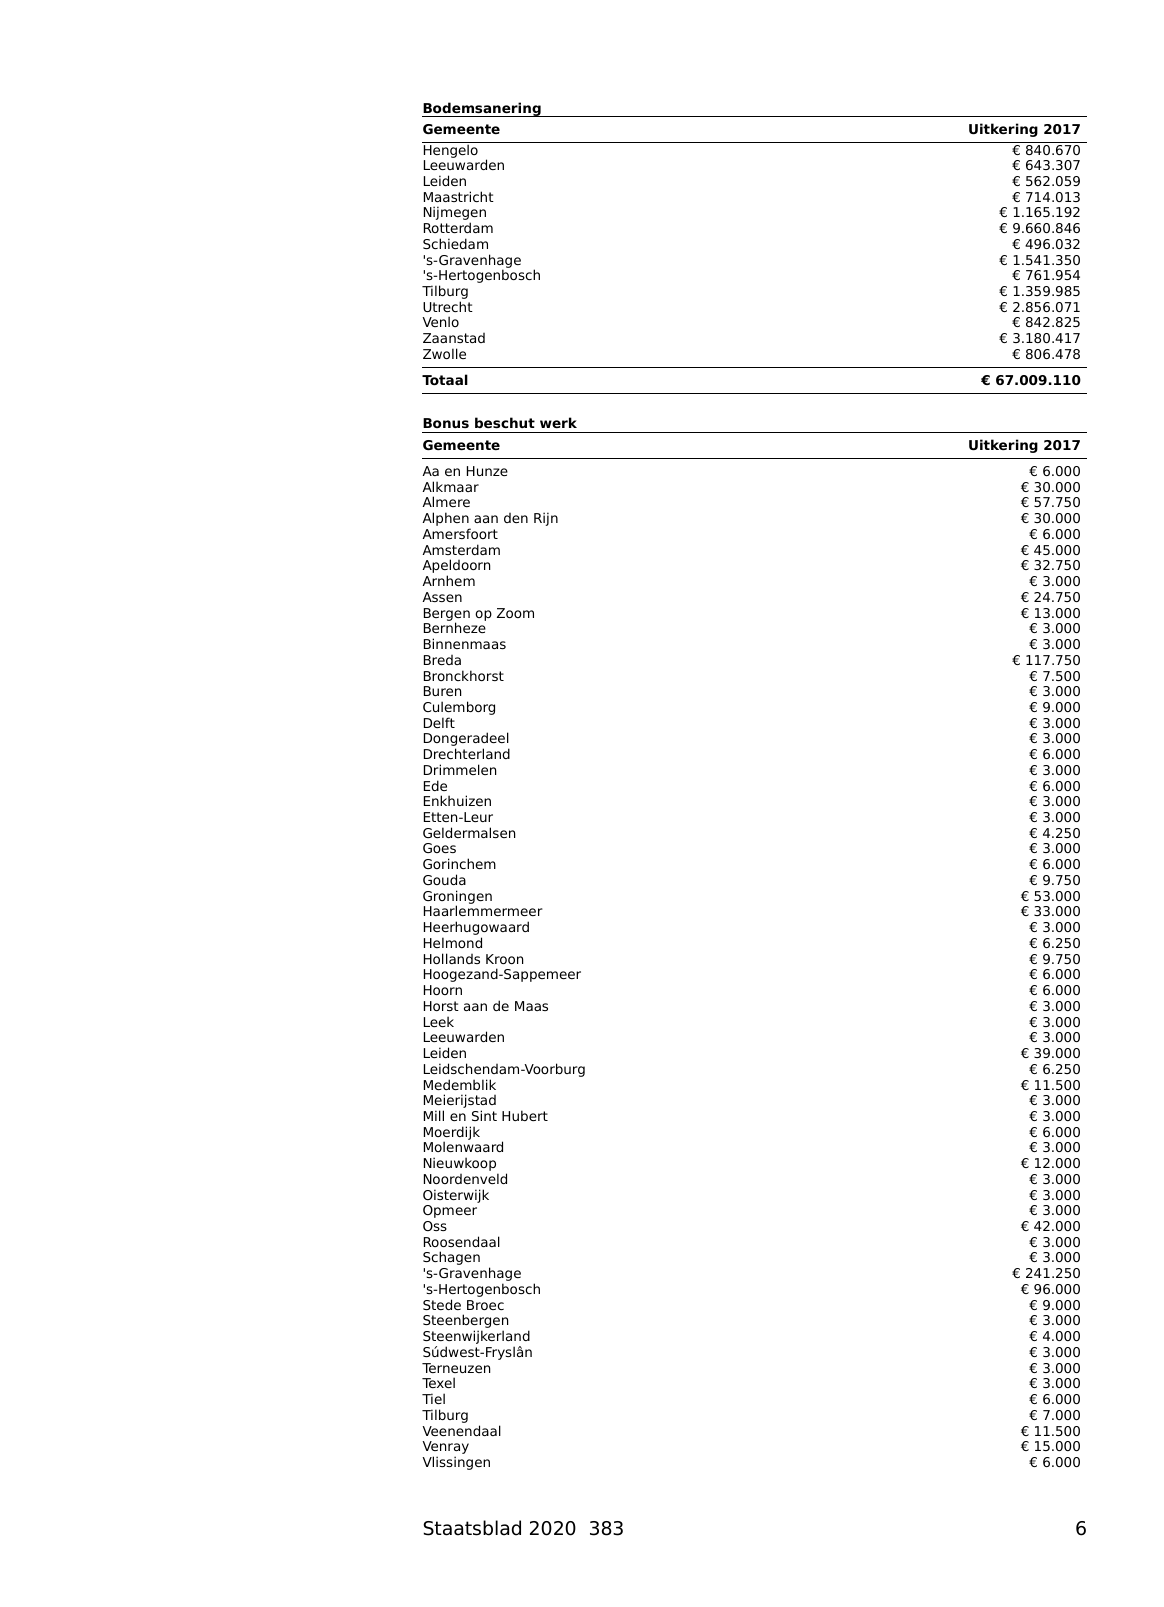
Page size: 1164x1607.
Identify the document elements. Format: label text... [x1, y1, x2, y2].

table_cell € 117.750 [754, 653, 1087, 668]
table_cell Ede [422, 779, 754, 794]
table_cell Rotterdam [422, 221, 754, 237]
table_cell Amersfoort [422, 527, 754, 542]
table_cell Uitkering 2017 [754, 433, 1087, 458]
table_cell Zwolle [422, 347, 754, 367]
table_cell Arnhem [422, 574, 754, 590]
table_cell € 3.000 [754, 1014, 1087, 1030]
table_cell Venlo [422, 315, 754, 331]
table_cell Oss [422, 1219, 754, 1234]
table_cell € 3.000 [754, 731, 1087, 747]
table_cell Mill en Sint Hubert [422, 1109, 754, 1124]
table_cell Leek [422, 1014, 754, 1030]
table_cell € 3.000 [754, 621, 1087, 637]
table_cell € 3.180.417 [754, 331, 1087, 347]
table_cell € 1.359.985 [754, 284, 1087, 299]
table_cell € 6.000 [754, 983, 1087, 999]
table_cell € 3.000 [754, 1376, 1087, 1392]
table_cell € 32.750 [754, 558, 1087, 574]
table_cell € 3.000 [754, 1140, 1087, 1156]
table_cell Nijmegen [422, 205, 754, 221]
table_cell Leeuwarden [422, 1030, 754, 1046]
table_cell Totaal [422, 368, 754, 393]
table_cell € 33.000 [754, 904, 1087, 920]
table_cell € 3.000 [754, 1345, 1087, 1360]
table_cell € 11.500 [754, 1423, 1087, 1439]
table_cell Oisterwijk [422, 1188, 754, 1203]
table_cell € 3.000 [754, 1188, 1087, 1203]
table_cell Hoorn [422, 983, 754, 999]
table_cell € 57.750 [754, 495, 1087, 511]
table_cell Drechterland [422, 747, 754, 763]
table_cell Leiden [422, 174, 754, 189]
table_cell € 562.059 [754, 174, 1087, 189]
table_cell Hoogezand-Sappemeer [422, 967, 754, 983]
table_cell Bronckhorst [422, 668, 754, 684]
table_cell € 1.165.192 [754, 205, 1087, 221]
table_cell Bernheze [422, 621, 754, 637]
table_cell € 6.000 [754, 1125, 1087, 1140]
table_cell Moerdijk [422, 1125, 754, 1140]
table_cell Delft [422, 716, 754, 731]
table_cell € 496.032 [754, 237, 1087, 252]
table_cell Hengelo [422, 143, 754, 158]
table_cell € 6.000 [754, 459, 1087, 479]
table_cell Helmond [422, 936, 754, 951]
table_cell Schiedam [422, 237, 754, 252]
table_cell Hollands Kroon [422, 951, 754, 967]
table_cell € 3.000 [754, 1093, 1087, 1109]
table_cell € 9.750 [754, 873, 1087, 888]
table_cell € 53.000 [754, 889, 1087, 904]
table_cell Leiden [422, 1046, 754, 1062]
table_cell Opmeer [422, 1203, 754, 1219]
table_cell Binnenmaas [422, 637, 754, 653]
table_cell € 3.000 [754, 999, 1087, 1014]
table_cell € 806.478 [754, 347, 1087, 367]
table_cell Molenwaard [422, 1140, 754, 1156]
table_cell € 96.000 [754, 1282, 1087, 1297]
table_cell € 3.000 [754, 716, 1087, 731]
table_cell Amsterdam [422, 543, 754, 558]
table_cell Schagen [422, 1250, 754, 1266]
table_cell € 3.000 [754, 1030, 1087, 1046]
table_cell Maastricht [422, 190, 754, 205]
table_cell € 9.000 [754, 1298, 1087, 1313]
table_cell € 714.013 [754, 190, 1087, 205]
table_cell Culemborg [422, 700, 754, 716]
table_cell € 3.000 [754, 763, 1087, 778]
table_cell € 45.000 [754, 543, 1087, 558]
table_cell € 6.250 [754, 936, 1087, 951]
table_cell € 15.000 [754, 1439, 1087, 1455]
table_cell Heerhugowaard [422, 920, 754, 936]
table_header Bodemsanering [422, 100, 1087, 116]
table_cell Groningen [422, 889, 754, 904]
table_cell Dongeradeel [422, 731, 754, 747]
table_cell Alphen aan den Rijn [422, 511, 754, 527]
table_cell € 3.000 [754, 794, 1087, 810]
table_cell Nieuwkoop [422, 1156, 754, 1172]
table_cell Goes [422, 841, 754, 857]
table_cell Aa en Hunze [422, 459, 754, 479]
table_cell € 3.000 [754, 1360, 1087, 1376]
table_cell Utrecht [422, 300, 754, 315]
table_cell Terneuzen [422, 1360, 754, 1376]
table_cell Stede Broec [422, 1298, 754, 1313]
table_cell Roosendaal [422, 1235, 754, 1250]
table_cell Veenendaal [422, 1423, 754, 1439]
table_cell € 3.000 [754, 637, 1087, 653]
table_cell € 24.750 [754, 590, 1087, 605]
table_cell € 30.000 [754, 511, 1087, 527]
table_cell 's-Hertogenbosch [422, 268, 754, 284]
table_cell Alkmaar [422, 480, 754, 495]
table_cell € 3.000 [754, 810, 1087, 826]
table_cell Steenbergen [422, 1313, 754, 1329]
table_cell Tiel [422, 1392, 754, 1408]
table_cell € 3.000 [754, 841, 1087, 857]
table_cell € 4.000 [754, 1329, 1087, 1345]
table_cell € 6.000 [754, 779, 1087, 794]
table_cell Medemblik [422, 1077, 754, 1093]
table_cell € 3.000 [754, 684, 1087, 700]
table_cell Breda [422, 653, 754, 668]
table_cell Gemeente [422, 117, 754, 142]
table_cell € 643.307 [754, 158, 1087, 174]
table_cell Zaanstad [422, 331, 754, 347]
table_cell € 761.954 [754, 268, 1087, 284]
table_cell € 840.670 [754, 143, 1087, 158]
table_cell € 6.250 [754, 1062, 1087, 1077]
table_cell € 6.000 [754, 747, 1087, 763]
table_cell Assen [422, 590, 754, 605]
table_cell € 3.000 [754, 1172, 1087, 1187]
table_cell € 3.000 [754, 574, 1087, 590]
table_cell Gorinchem [422, 857, 754, 873]
table_cell € 30.000 [754, 480, 1087, 495]
table_cell € 2.856.071 [754, 300, 1087, 315]
table_cell € 7.500 [754, 668, 1087, 684]
table_cell Uitkering 2017 [754, 117, 1087, 142]
table_cell Bergen op Zoom [422, 605, 754, 621]
table_cell € 3.000 [754, 1203, 1087, 1219]
table_cell € 6.000 [754, 1392, 1087, 1408]
table_cell Buren [422, 684, 754, 700]
table_cell Noordenveld [422, 1172, 754, 1187]
table_cell Geldermalsen [422, 826, 754, 841]
table_cell Tilburg [422, 1408, 754, 1423]
table_cell € 42.000 [754, 1219, 1087, 1234]
table_cell € 12.000 [754, 1156, 1087, 1172]
table_cell 's-Gravenhage [422, 253, 754, 268]
table_cell Steenwijkerland [422, 1329, 754, 1345]
table_cell € 11.500 [754, 1077, 1087, 1093]
table_cell € 6.000 [754, 967, 1087, 983]
table_cell € 4.250 [754, 826, 1087, 841]
table_cell € 3.000 [754, 1313, 1087, 1329]
table_cell € 3.000 [754, 920, 1087, 936]
table_cell Drimmelen [422, 763, 754, 778]
table_cell € 3.000 [754, 1109, 1087, 1124]
table_cell Apeldoorn [422, 558, 754, 574]
table_cell € 13.000 [754, 605, 1087, 621]
table_cell Etten-Leur [422, 810, 754, 826]
table_cell € 39.000 [754, 1046, 1087, 1062]
table_cell 's-Gravenhage [422, 1266, 754, 1282]
table_cell € 67.009.110 [754, 368, 1087, 393]
table_cell € 9.000 [754, 700, 1087, 716]
table_cell € 3.000 [754, 1235, 1087, 1250]
table_cell Venray [422, 1439, 754, 1455]
table_cell € 6.000 [754, 527, 1087, 542]
table_cell € 6.000 [754, 1455, 1087, 1471]
table_cell Leidschendam-Voorburg [422, 1062, 754, 1077]
table_cell € 9.660.846 [754, 221, 1087, 237]
table_cell € 241.250 [754, 1266, 1087, 1282]
table_cell Gemeente [422, 433, 754, 458]
table_cell Almere [422, 495, 754, 511]
table_cell Tilburg [422, 284, 754, 299]
table_cell Gouda [422, 873, 754, 888]
table_cell Súdwest-Fryslân [422, 1345, 754, 1360]
table_cell Haarlemmermeer [422, 904, 754, 920]
table_cell € 3.000 [754, 1250, 1087, 1266]
table_cell 's-Hertogenbosch [422, 1282, 754, 1297]
table_cell € 9.750 [754, 951, 1087, 967]
table_cell € 1.541.350 [754, 253, 1087, 268]
table_cell € 7.000 [754, 1408, 1087, 1423]
table_header Bonus beschut werk [422, 416, 1087, 432]
table_cell Meierijstad [422, 1093, 754, 1109]
table_cell Enkhuizen [422, 794, 754, 810]
table_cell € 6.000 [754, 857, 1087, 873]
table_cell € 842.825 [754, 315, 1087, 331]
table_cell Horst aan de Maas [422, 999, 754, 1014]
table_cell Texel [422, 1376, 754, 1392]
table_cell Leeuwarden [422, 158, 754, 174]
table_cell Vlissingen [422, 1455, 754, 1471]
